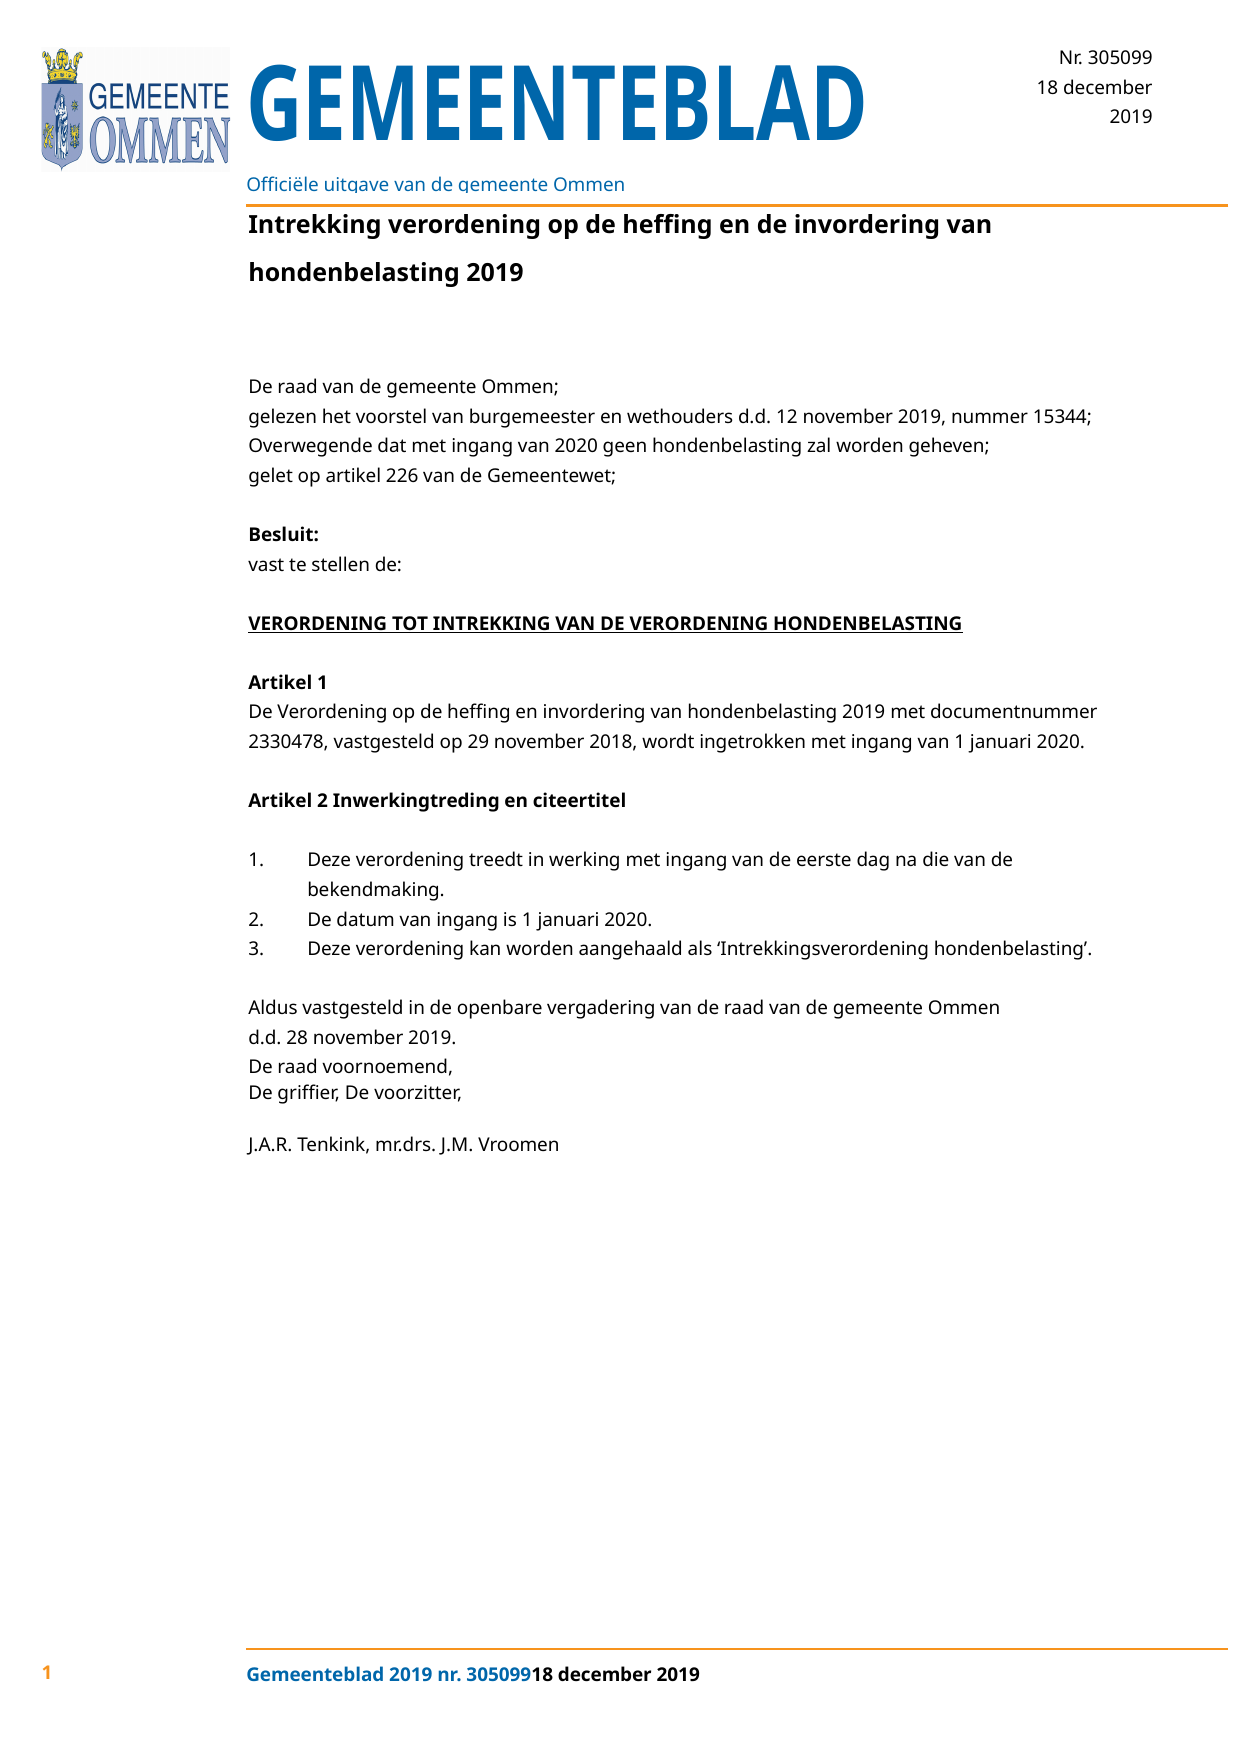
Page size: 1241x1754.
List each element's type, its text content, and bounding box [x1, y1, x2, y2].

text VERORDENING TOT INTREKKING VAN DE VERORDENING HONDENBELASTING [248, 610, 1152, 636]
text Besluit: [248, 521, 1152, 547]
picture [41, 47, 231, 172]
text Overwegende dat met ingang van 2020 geen hondenbelasting zal worden geheven; [248, 432, 1152, 458]
text De griffier, De voorzitter, [248, 1079, 1152, 1105]
text Aldus vastgesteld in de openbare vergadering van de raad van de gemeente Ommen [248, 994, 1152, 1020]
text gelezen het voorstel van burgemeester en wethouders d.d. 12 november 2019, nummer 15344; [248, 403, 1152, 428]
list Deze verordening treedt in werking met ingang van de eerste dag na die van de bekendmaking. [248, 847, 1152, 902]
list De datum van ingang is 1 januari 2020. [248, 906, 1152, 931]
text d.d. 28 november 2019. [248, 1024, 1152, 1050]
text gelet op artikel 226 van de Gemeentewet; [248, 462, 1152, 488]
text Artikel 1 [248, 669, 1152, 695]
text Intrekking verordening op de heffing en de invordering van hondenbelasting 2019 [248, 207, 1152, 288]
text De Verordening op de heffing en invordering van hondenbelasting 2019 met documentnummer 2330478, vastgesteld op 29 november 2018, wordt ingetrokken met ingang van 1 januari 2020. [248, 699, 1152, 754]
list Deze verordening kan worden aangehaald als ‘Intrekkingsverordening hondenbelasting’. [248, 935, 1152, 961]
text De raad van de gemeente Ommen; [248, 373, 1152, 399]
text Artikel 2 Inwerkingtreding en citeertitel [248, 787, 1152, 813]
text J.A.R. Tenkink, mr.drs. J.M. Vroomen [248, 1131, 1152, 1157]
text vast te stellen de: [248, 551, 1152, 576]
text De raad voornoemend, [248, 1054, 1152, 1079]
